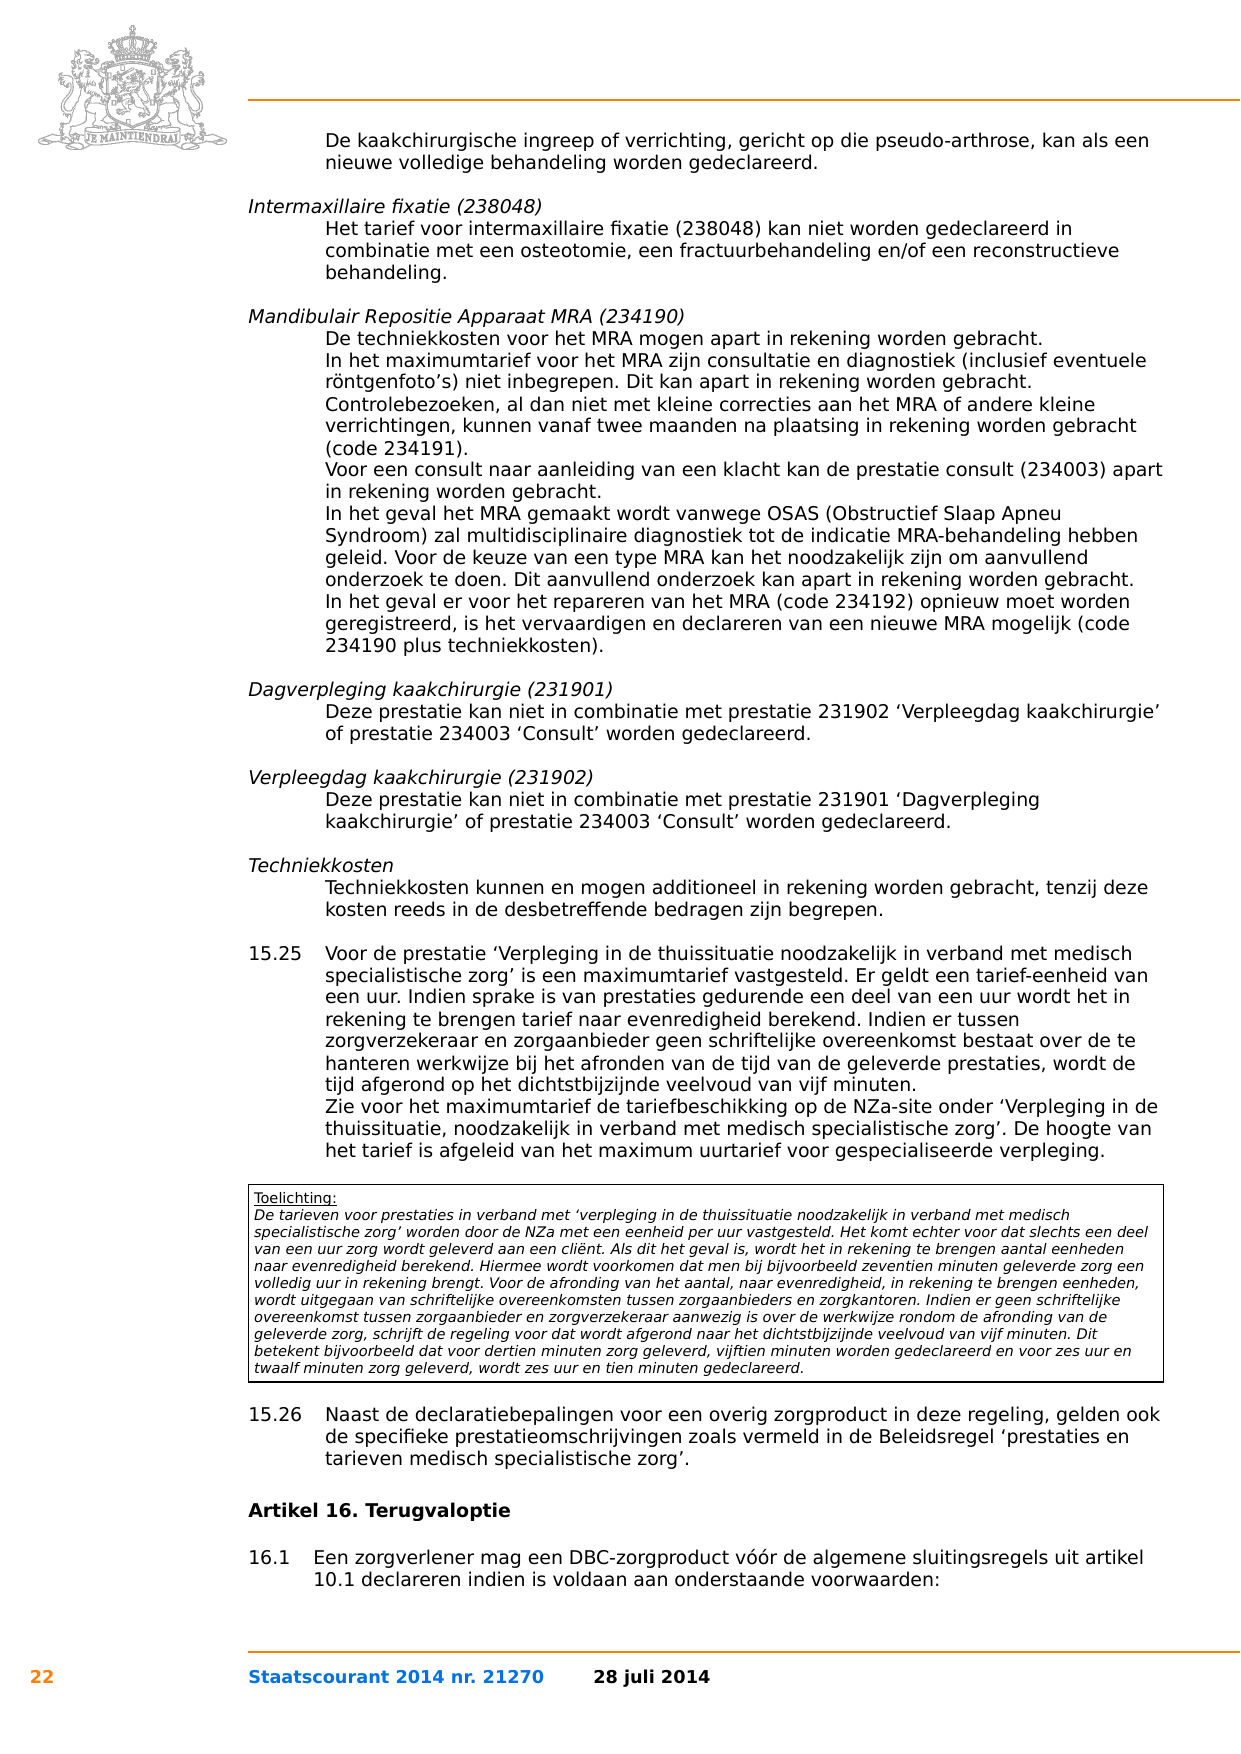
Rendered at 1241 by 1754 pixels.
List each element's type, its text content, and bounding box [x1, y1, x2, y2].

text Deze prestatie kan niet in combinatie met prestatie 231901 ‘Dagverpleging kaakchirurgie’ of prestatie 234003 ‘Consult’ worden gedeclareerd. [325, 789, 1163, 833]
text Deze prestatie kan niet in combinatie met prestatie 231902 ‘Verpleegdag kaakchirurgie’ of prestatie 234003 ‘Consult’ worden gedeclareerd. [325, 701, 1163, 745]
text De kaakchirurgische ingreep of verrichting, gericht op die pseudo-arthrose, kan als een nieuwe volledige behandeling worden gedeclareerd. [325, 130, 1163, 174]
table_header Toelichting: De tarieven voor prestaties in verband met ‘verpleging in de thuissituatie noodzakelijk in verband met medisch specialistische zorg’ worden door de NZa met een eenheid per uur vastgesteld. Het komt echter voor dat slechts een deel van een uur zorg wordt geleverd aan een cliënt. Als dit het geval is, wordt het in rekening te brengen aantal eenheden naar evenredigheid berekend. Hiermee wordt voorkomen dat men bij bijvoorbeeld zeventien minuten geleverde zorg een volledig uur in rekening brengt. Voor de afronding van het aantal, naar evenredigheid, in rekening te brengen eenheden, wordt uitgegaan van schriftelijke overeenkomsten tussen zorgaanbieders en zorgkantoren. Indien er geen schriftelijke overeenkomst tussen zorgaanbieder en zorgverzekeraar aanwezig is over de werkwijze rondom de afronding van de geleverde zorg, schrijft de regeling voor dat wordt afgerond naar het dichtstbijzijnde veelvoud van vijf minuten. Dit betekent bijvoorbeeld dat voor dertien minuten zorg geleverd, vijftien minuten worden gedeclareerd en voor zes uur en twaalf minuten zorg geleverd, wordt zes uur en tien minuten gedeclareerd. [249, 1185, 1163, 1381]
subtitle Dagverpleging kaakchirurgie (231901) [248, 679, 1163, 701]
subtitle Artikel 16. Terugvaloptie [248, 1500, 1163, 1522]
subtitle Mandibulair Repositie Apparaat MRA (234190) [248, 306, 1163, 327]
subtitle Techniekkosten [248, 855, 1163, 877]
picture [38, 25, 227, 150]
text Controlebezoeken, al dan niet met kleine correcties aan het MRA of andere kleine verrichtingen, kunnen vanaf twee maanden na plaatsing in rekening worden gebracht (code 234191). [325, 393, 1163, 459]
text Het tarief voor intermaxillaire fixatie (238048) kan niet worden gedeclareerd in combinatie met een osteotomie, een fractuurbehandeling en/of een reconstructieve behandeling. [325, 218, 1163, 284]
text 15.26 Naast de declaratiebepalingen voor een overig zorgproduct in deze regeling, gelden ook de specifieke prestatieomschrijvingen zoals vermeld in de Beleidsregel ‘prestaties en tarieven medisch specialistische zorg’. [248, 1404, 1163, 1470]
text Zie voor het maximumtarief de tariefbeschikking op de NZa-site onder ‘Verpleging in de thuissituatie, noodzakelijk in verband met medisch specialistische zorg’. De hoogte van het tarief is afgeleid van het maximum uurtarief voor gespecialiseerde verpleging. [325, 1096, 1163, 1162]
text 15.25 Voor de prestatie ‘Verpleging in de thuissituatie noodzakelijk in verband met medisch specialistische zorg’ is een maximumtarief vastgesteld. Er geldt een tarief-eenheid van een uur. Indien sprake is van prestaties gedurende een deel van een uur wordt het in rekening te brengen tarief naar evenredigheid berekend. Indien er tussen zorgverzekeraar en zorgaanbieder geen schriftelijke overeenkomst bestaat over de te hanteren werkwijze bij het afronden van de tijd van de geleverde prestaties, wordt de tijd afgerond op het dichtstbijzijnde veelvoud van vijf minuten. [248, 942, 1163, 1096]
text Voor een consult naar aanleiding van een klacht kan de prestatie consult (234003) apart in rekening worden gebracht. [325, 459, 1163, 503]
text De techniekkosten voor het MRA mogen apart in rekening worden gebracht. [325, 327, 1163, 349]
text In het geval het MRA gemaakt wordt vanwege OSAS (Obstructief Slaap Apneu Syndroom) zal multidisciplinaire diagnostiek tot de indicatie MRA-behandeling hebben geleid. Voor de keuze van een type MRA kan het noodzakelijk zijn om aanvullend onderzoek te doen. Dit aanvullend onderzoek kan apart in rekening worden gebracht. [325, 503, 1163, 591]
text In het geval er voor het repareren van het MRA (code 234192) opnieuw moet worden geregistreerd, is het vervaardigen en declareren van een nieuwe MRA mogelijk (code 234190 plus techniekkosten). [325, 591, 1163, 657]
subtitle Intermaxillaire fixatie (238048) [248, 196, 1163, 218]
subtitle Verpleegdag kaakchirurgie (231902) [248, 767, 1163, 789]
text 16.1 Een zorgverlener mag een DBC-zorgproduct vóór de algemene sluitingsregels uit artikel 10.1 declareren indien is voldaan aan onderstaande voorwaarden: [248, 1547, 1163, 1591]
text In het maximumtarief voor het MRA zijn consultatie en diagnostiek (inclusief eventuele röntgenfoto’s) niet inbegrepen. Dit kan apart in rekening worden gebracht. [325, 349, 1163, 393]
text Techniekkosten kunnen en mogen additioneel in rekening worden gebracht, tenzij deze kosten reeds in de desbetreffende bedragen zijn begrepen. [325, 877, 1163, 921]
